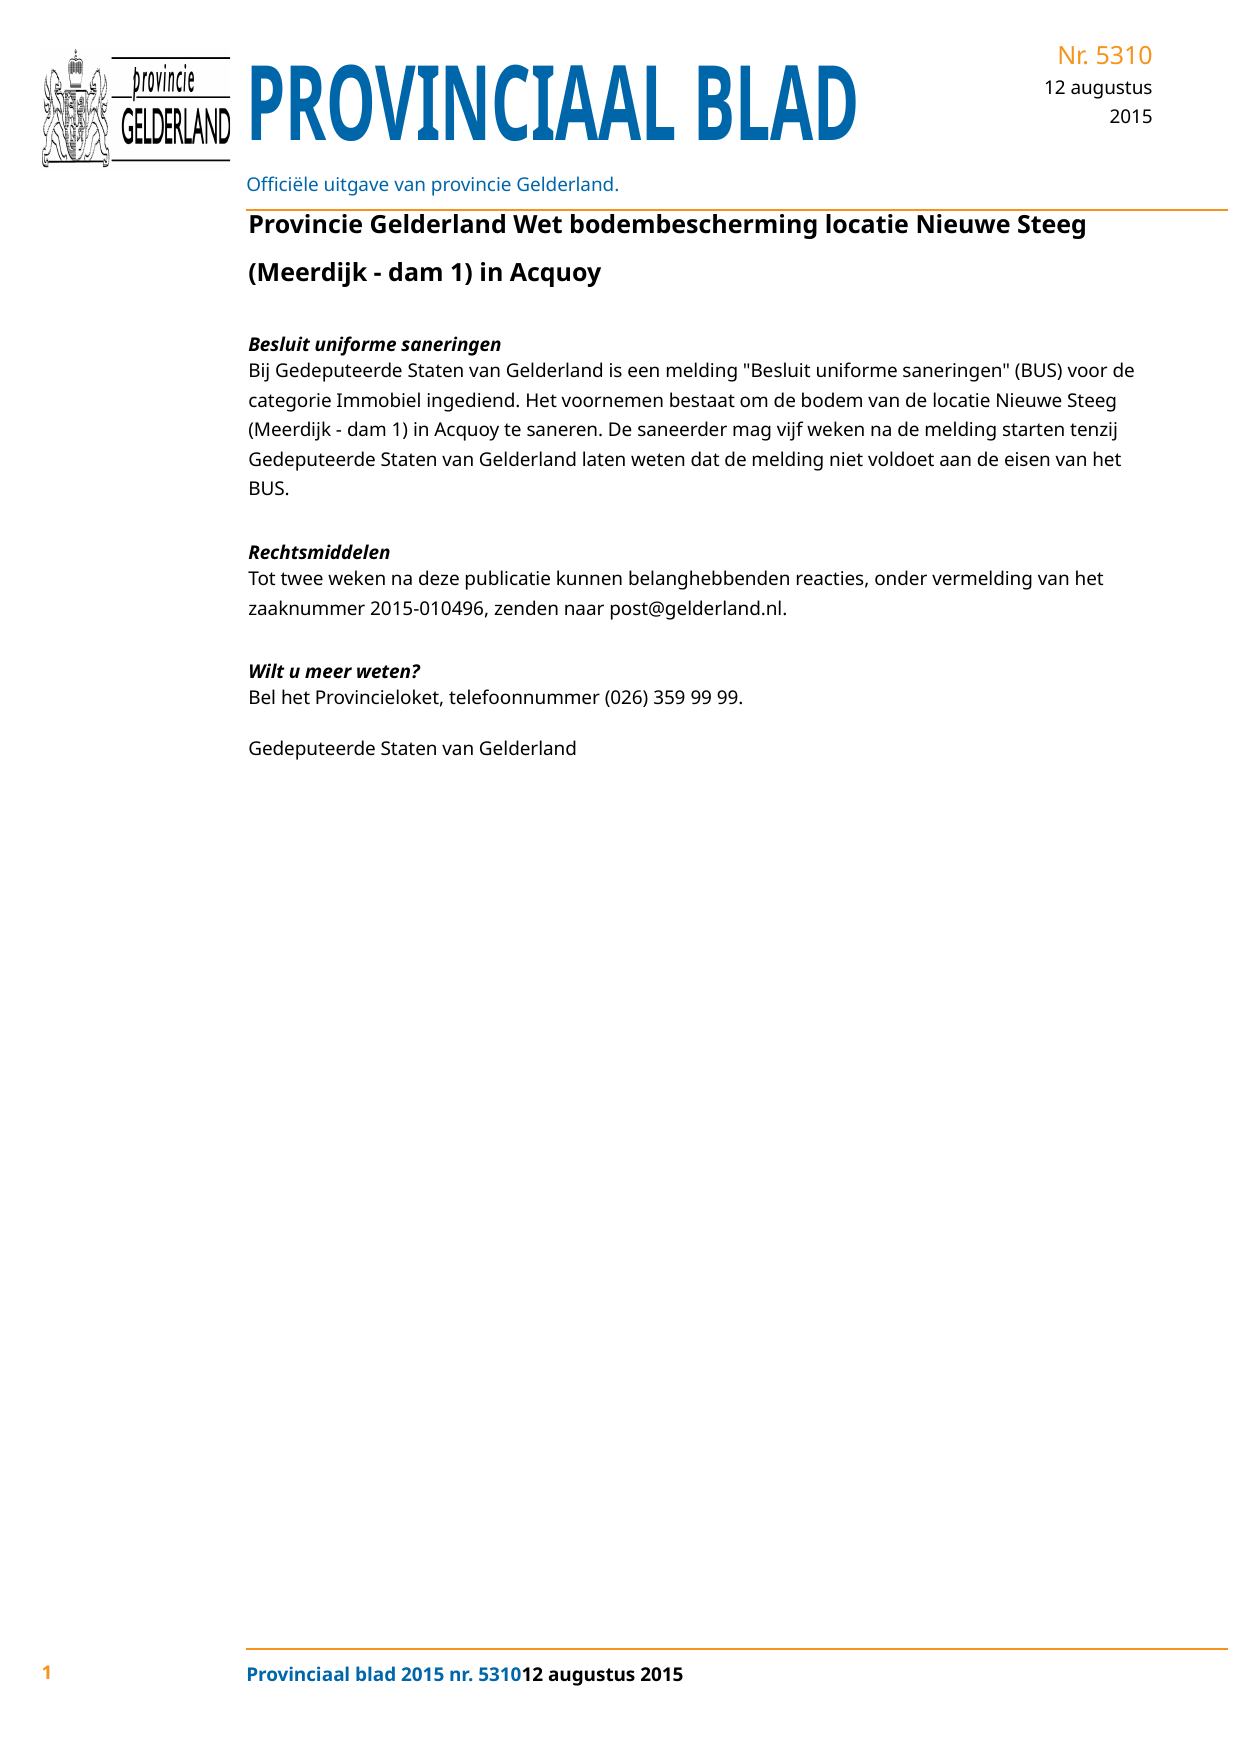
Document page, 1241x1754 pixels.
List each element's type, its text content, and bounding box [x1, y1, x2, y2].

text Besluit uniforme saneringen [248, 331, 1152, 357]
text Bij Gedeputeerde Staten van Gelderland is een melding "Besluit uniforme saneringen" (BUS) voor de categorie Immobiel ingediend. Het voornemen bestaat om de bodem van de locatie Nieuwe Steeg (Meerdijk - dam 1) in Acquoy te saneren. De saneerder mag vijf weken na de melding starten tenzij Gedeputeerde Staten van Gelderland laten weten dat de melding niet voldoet aan de eisen van het BUS. [248, 357, 1152, 501]
text Rechtsmiddelen [248, 539, 1152, 565]
text Gedeputeerde Staten van Gelderland [248, 735, 1152, 761]
text Wilt u meer weten? [248, 659, 1152, 684]
text Provincie Gelderland Wet bodembescherming locatie Nieuwe Steeg (Meerdijk - dam 1) in Acquoy [248, 211, 1152, 288]
text Tot twee weken na deze publicatie kunnen belanghebbenden reacties, onder vermelding van het zaaknummer 2015-010496, zenden naar post@gelderland.nl. [248, 565, 1152, 621]
text Bel het Provincieloket, telefoonnummer (026) 359 99 99. [248, 684, 1152, 710]
picture [41, 47, 231, 172]
